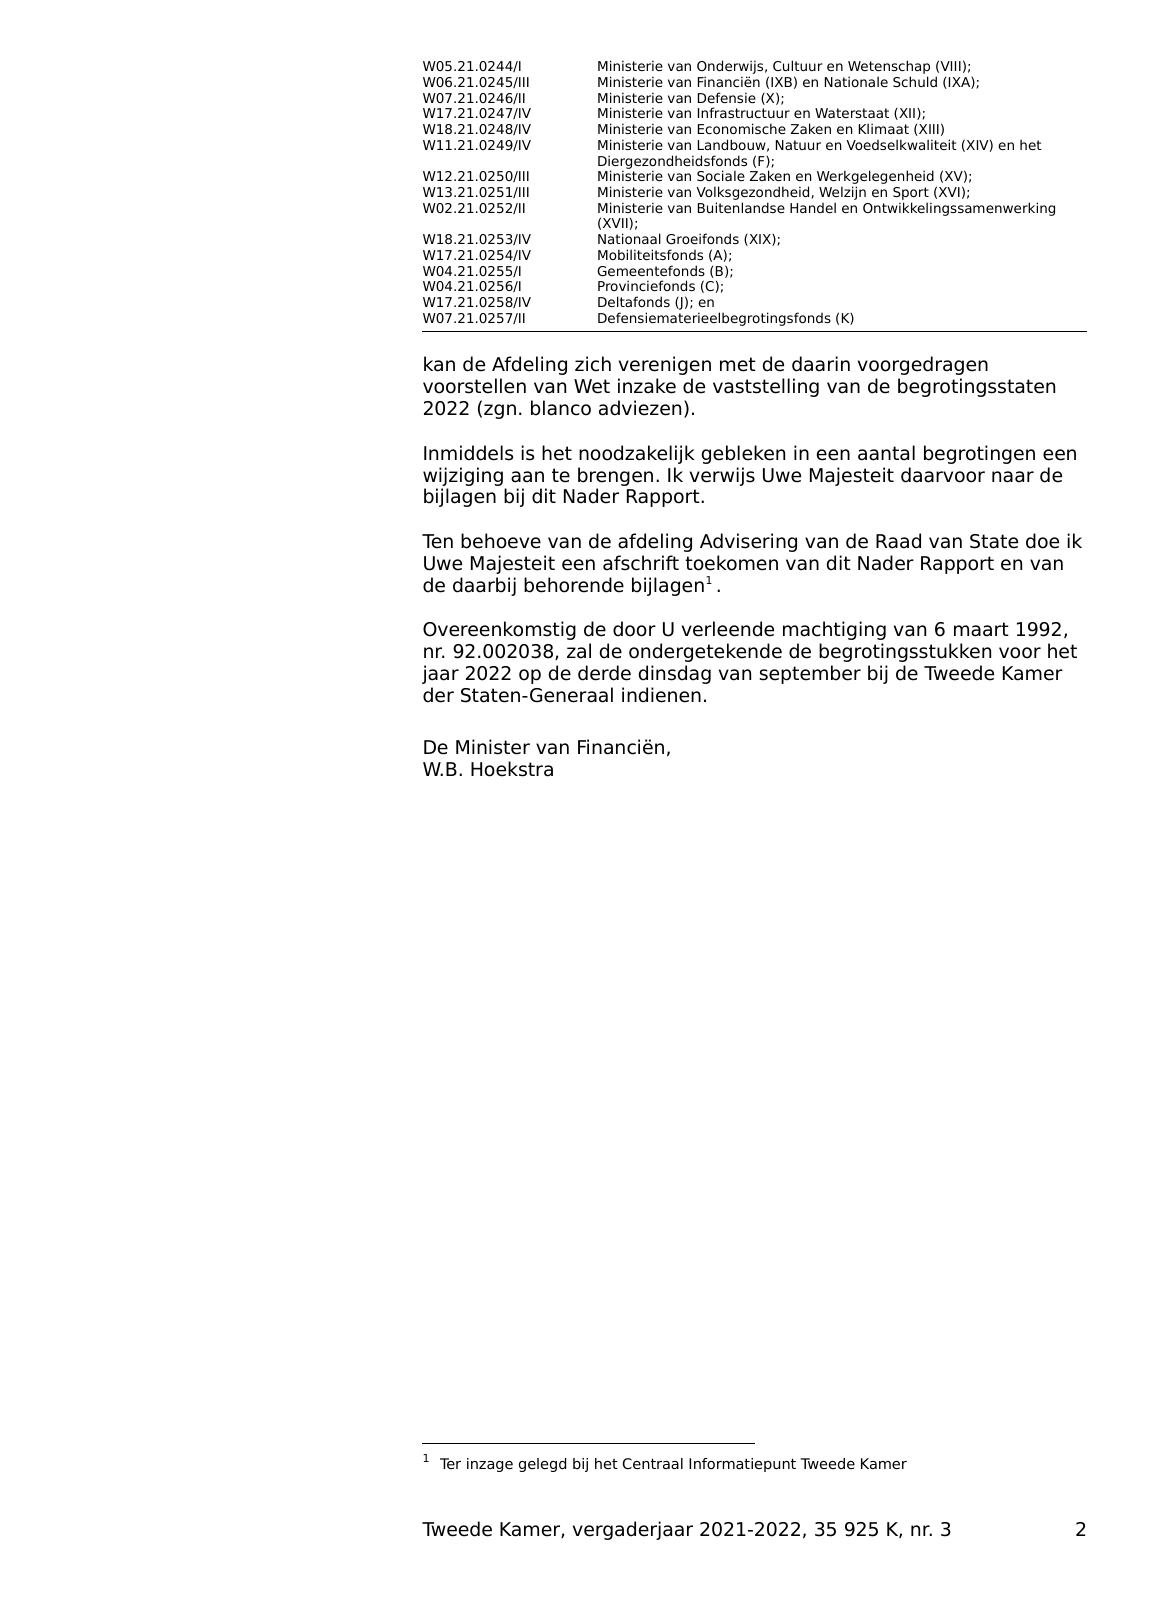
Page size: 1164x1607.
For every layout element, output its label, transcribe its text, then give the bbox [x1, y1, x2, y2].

table_cell Ministerie van Sociale Zaken en Werkgelegenheid (XV); [591, 169, 1087, 185]
table_cell W18.21.0248/IV [422, 122, 591, 138]
table_cell Ministerie van Landbouw, Natuur en Voedselkwaliteit (XIV) en het Diergezondheidsfonds (F); [591, 138, 1087, 169]
table_cell W13.21.0251/III [422, 185, 591, 201]
text De Minister van Financiën, W.B. Hoekstra [422, 737, 1087, 781]
table_cell Defensiematerieelbegrotingsfonds (K) [591, 311, 1087, 331]
table_cell W12.21.0250/III [422, 169, 591, 185]
text Inmiddels is het noodzakelijk gebleken in een aantal begrotingen een wijziging aan te brengen. Ik verwijs Uwe Majesteit daarvoor naar de bijlagen bij dit Nader Rapport. [422, 442, 1087, 508]
table_cell W11.21.0249/IV [422, 138, 591, 169]
table_cell W07.21.0257/II [422, 311, 591, 331]
table_cell Gemeentefonds (B); [591, 264, 1087, 279]
table_cell W02.21.0252/II [422, 201, 591, 232]
table_cell Ministerie van Economische Zaken en Klimaat (XIII) [591, 122, 1087, 138]
table_cell W07.21.0246/II [422, 91, 591, 106]
text kan de Afdeling zich verenigen met de daarin voorgedragen voorstellen van Wet inzake de vaststelling van de begrotingsstaten 2022 (zgn. blanco adviezen). [422, 354, 1087, 420]
table_cell W17.21.0254/IV [422, 248, 591, 263]
table_cell W04.21.0256/I [422, 279, 591, 295]
table_cell Ministerie van Defensie (X); [591, 91, 1087, 106]
table_cell W18.21.0253/IV [422, 232, 591, 248]
table_cell W17.21.0258/IV [422, 295, 591, 311]
table_cell Ministerie van Onderwijs, Cultuur en Wetenschap (VIII); [591, 59, 1087, 75]
table_cell W04.21.0255/I [422, 264, 591, 279]
table_cell Nationaal Groeifonds (XIX); [591, 232, 1087, 248]
table_cell W17.21.0247/IV [422, 106, 591, 122]
table_cell W05.21.0244/I [422, 59, 591, 75]
table_cell Mobiliteitsfonds (A); [591, 248, 1087, 263]
text Ter inzage gelegd bij het Centraal Informatiepunt Tweede Kamer [422, 1452, 1087, 1474]
table_cell W06.21.0245/III [422, 75, 591, 91]
table_cell Deltafonds (J); en [591, 295, 1087, 311]
table_cell Ministerie van Buitenlandse Handel en Ontwikkelingssamenwerking (XVII); [591, 201, 1087, 232]
text Ten behoeve van de afdeling Advisering van de Raad van State doe ik Uwe Majesteit een afschrift toekomen van dit Nader Rapport en van de daarbij behorende bijlagen. [422, 531, 1087, 597]
table_cell Ministerie van Volksgezondheid, Welzijn en Sport (XVI); [591, 185, 1087, 201]
table_cell Ministerie van Financiën (IXB) en Nationale Schuld (IXA); [591, 75, 1087, 91]
table_cell Ministerie van Infrastructuur en Waterstaat (XII); [591, 106, 1087, 122]
table_cell Provinciefonds (C); [591, 279, 1087, 295]
text Overeenkomstig de door U verleende machtiging van 6 maart 1992, nr. 92.002038, zal de ondergetekende de begrotingsstukken voor het jaar 2022 op de derde dinsdag van september bij de Tweede Kamer der Staten-Generaal indienen. [422, 619, 1087, 707]
